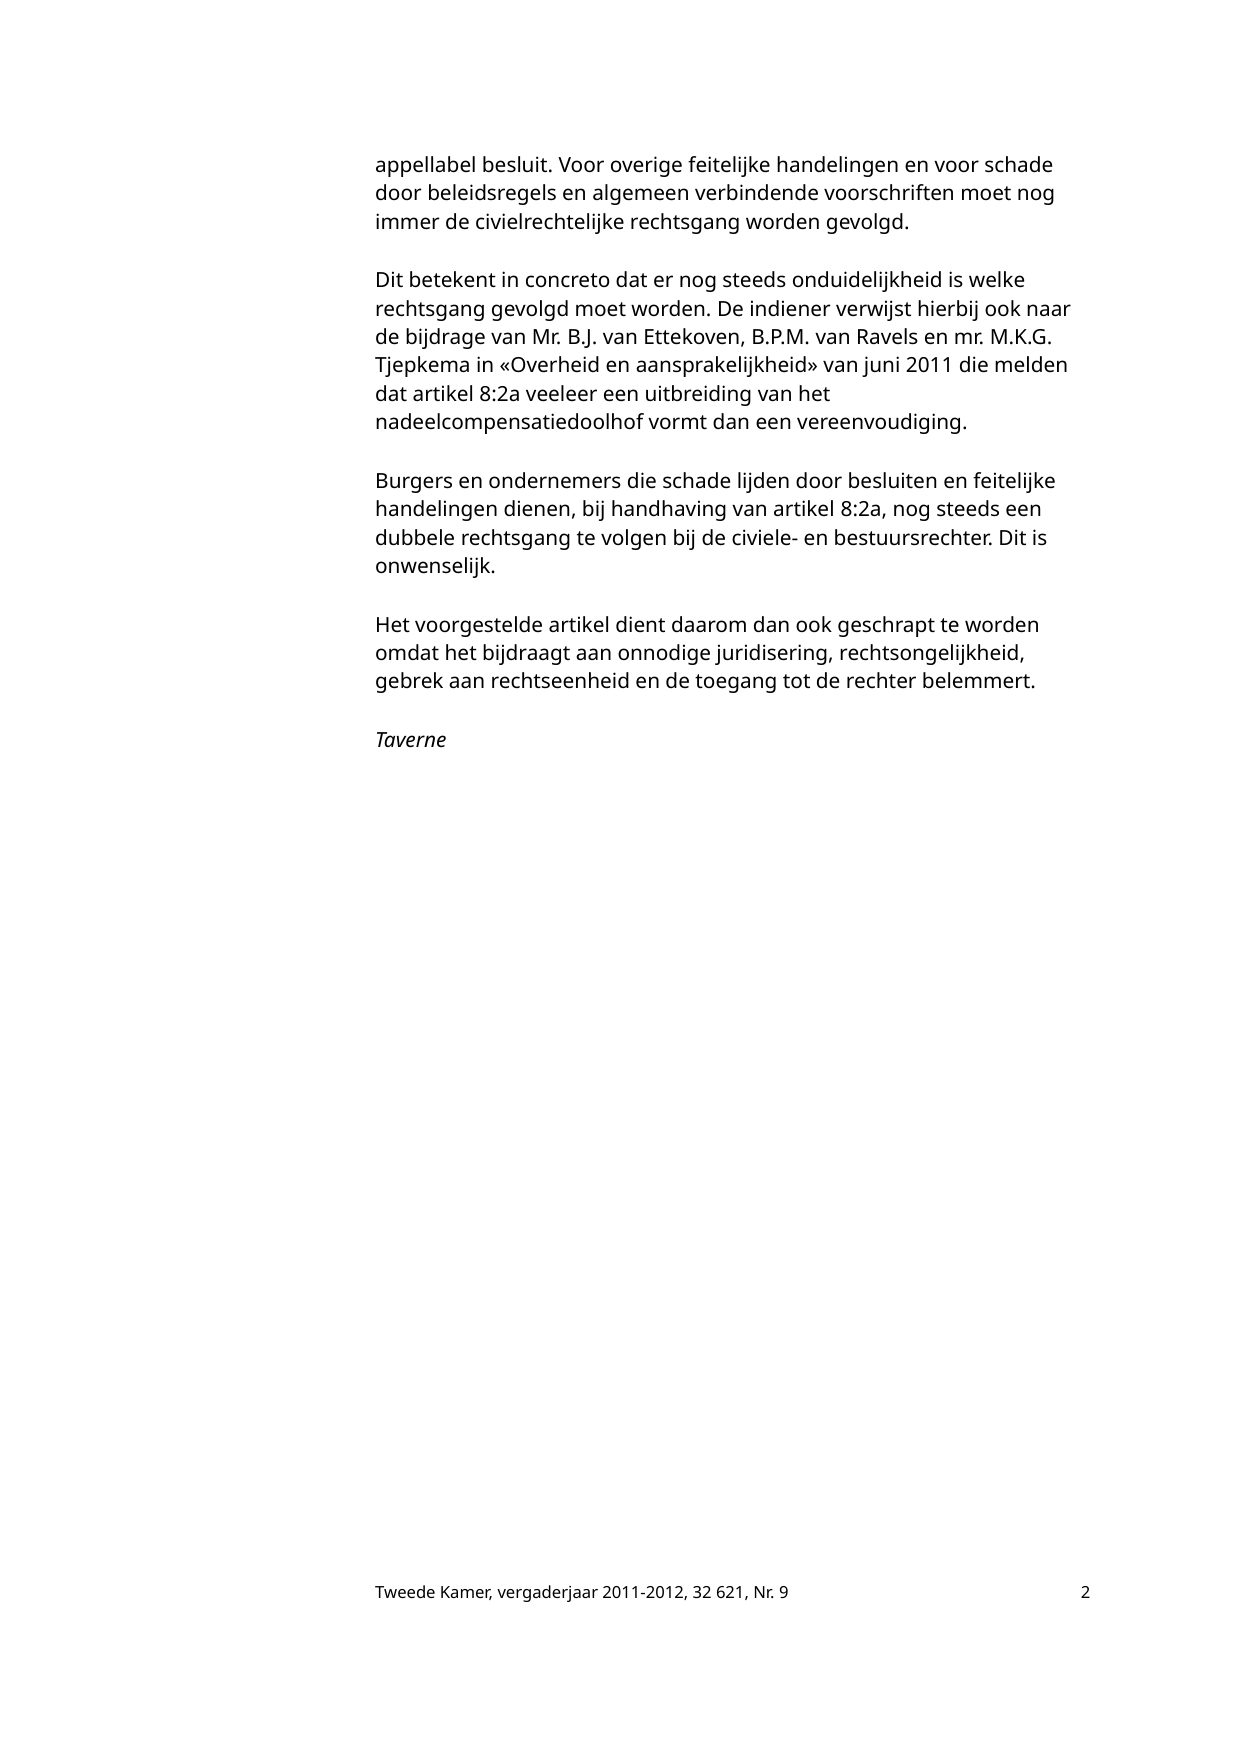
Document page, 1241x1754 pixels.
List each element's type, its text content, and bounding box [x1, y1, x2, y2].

text Burgers en ondernemers die schade lijden door besluiten en feitelijke handelingen dienen, bij handhaving van artikel 8:2a, nog steeds een dubbele rechtsgang te volgen bij de civiele- en bestuursrechter. Dit is onwenselijk. [375, 466, 1090, 580]
text Dit betekent in concreto dat er nog steeds onduidelijkheid is welke rechtsgang gevolgd moet worden. De indiener verwijst hierbij ook naar de bijdrage van Mr. B.J. van Ettekoven, B.P.M. van Ravels en mr. M.K.G. Tjepkema in «Overheid en aansprakelijkheid» van juni 2011 die melden dat artikel 8:2a veeleer een uitbreiding van het nadeelcompensatiedoolhof vormt dan een vereenvoudiging. [375, 265, 1090, 436]
text Het voorgestelde artikel dient daarom dan ook geschrapt te worden omdat het bijdraagt aan onnodige juridisering, rechtsongelijkheid, gebrek aan rechtseenheid en de toegang tot de rechter belemmert. [375, 610, 1090, 695]
text appellabel besluit. Voor overige feitelijke handelingen en voor schade door beleidsregels en algemeen verbindende voorschriften moet nog immer de civielrechtelijke rechtsgang worden gevolgd. [375, 150, 1090, 235]
text Taverne [375, 725, 1090, 753]
